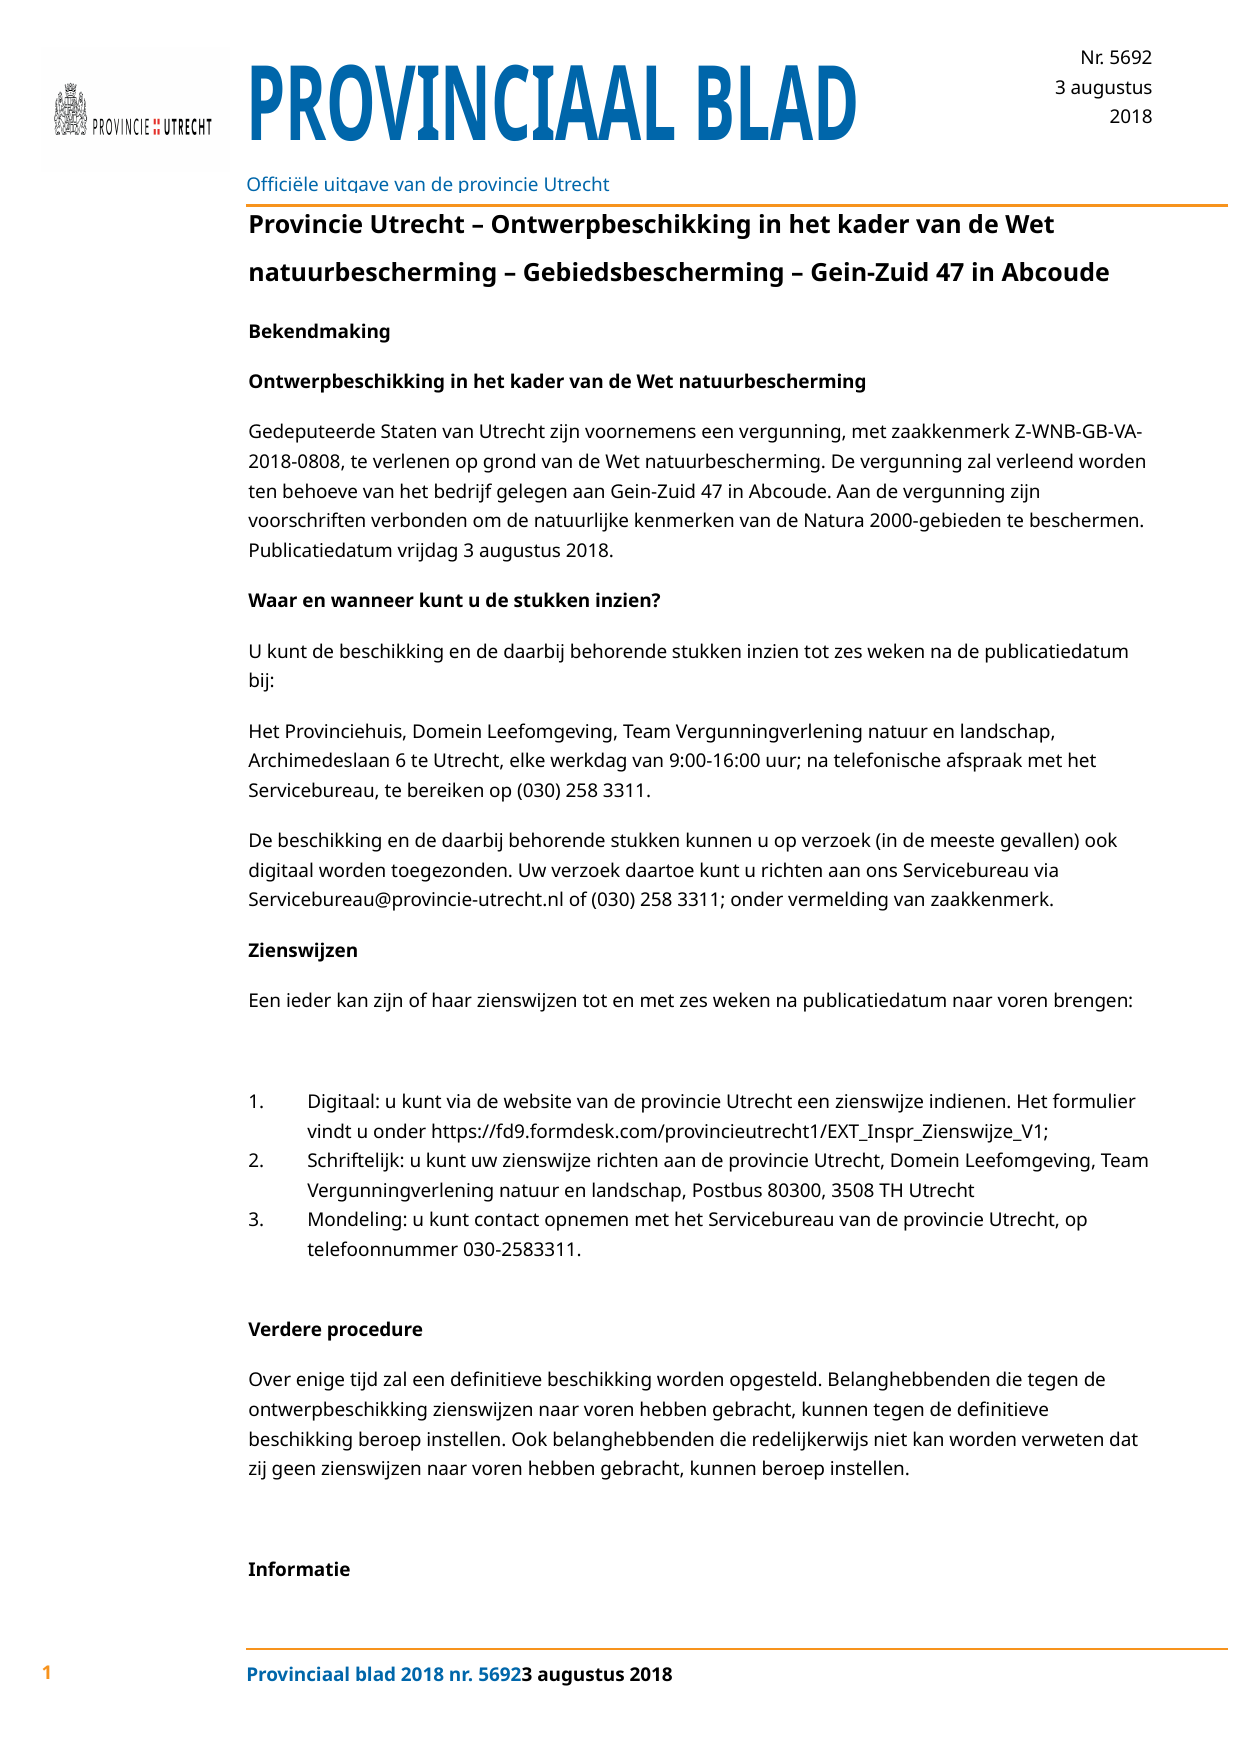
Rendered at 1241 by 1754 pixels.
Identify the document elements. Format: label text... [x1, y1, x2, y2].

list Mondeling: u kunt contact opnemen met het Servicebureau van de provincie Utrecht, op telefoonnummer 030-2583311. [248, 1207, 1152, 1262]
text De beschikking en de daarbij behorende stukken kunnen u op verzoek (in de meeste gevallen) ook digitaal worden toegezonden. Uw verzoek daartoe kunt u richten aan ons Servicebureau via Servicebureau@provincie-utrecht.nl of (030) 258 3311; onder vermelding van zaakkenmerk. [248, 827, 1152, 912]
text Het Provinciehuis, Domein Leefomgeving, Team Vergunningverlening natuur en landschap, Archimedeslaan 6 te Utrecht, elke werkdag van 9:00-16:00 uur; na telefonische afspraak met het Servicebureau, te bereiken op (030) 258 3311. [248, 718, 1152, 803]
list Schriftelijk: u kunt uw zienswijze richten aan de provincie Utrecht, Domein Leefomgeving, Team Vergunningverlening natuur en landschap, Postbus 80300, 3508 TH Utrecht [248, 1147, 1152, 1203]
text Over enige tijd zal een definitieve beschikking worden opgesteld. Belanghebbenden die tegen de ontwerpbeschikking zienswijzen naar voren hebben gebracht, kunnen tegen de definitieve beschikking beroep instellen. Ook belanghebbenden die redelijkerwijs niet kan worden verweten dat zij geen zienswijzen naar voren hebben gebracht, kunnen beroep instellen. [248, 1367, 1152, 1481]
text Informatie [248, 1556, 1152, 1582]
picture [41, 47, 231, 172]
text U kunt de beschikking en de daarbij behorende stukken inzien tot zes weken na de publicatiedatum bij: [248, 638, 1152, 693]
text Verdere procedure [248, 1316, 1152, 1342]
text Een ieder kan zijn of haar zienswijzen tot en met zes weken na publicatiedatum naar voren brengen: [248, 987, 1152, 1013]
text Ontwerpbeschikking in het kader van de Wet natuurbescherming [248, 368, 1152, 394]
text Provincie Utrecht – Ontwerpbeschikking in het kader van de Wet natuurbescherming – Gebiedsbescherming – Gein-Zuid 47 in Abcoude [248, 207, 1152, 288]
text Bekendmaking [248, 318, 1152, 344]
list Digitaal: u kunt via de website van de provincie Utrecht een zienswijze indienen. Het formulier vindt u onder https://fd9.formdesk.com/provincieutrecht1/EXT_Inspr_Zienswijze_V1; [248, 1088, 1152, 1144]
text Zienswijzen [248, 937, 1152, 963]
text Waar en wanneer kunt u de stukken inzien? [248, 587, 1152, 613]
text Gedeputeerde Staten van Utrecht zijn voornemens een vergunning, met zaakkenmerk Z-WNB-GB-VA-2018-0808, te verlenen op grond van de Wet natuurbescherming. De vergunning zal verleend worden ten behoeve van het bedrijf gelegen aan Gein-Zuid 47 in Abcoude. Aan de vergunning zijn voorschriften verbonden om de natuurlijke kenmerken van de Natura 2000-gebieden te beschermen. Publicatiedatum vrijdag 3 augustus 2018. [248, 419, 1152, 563]
